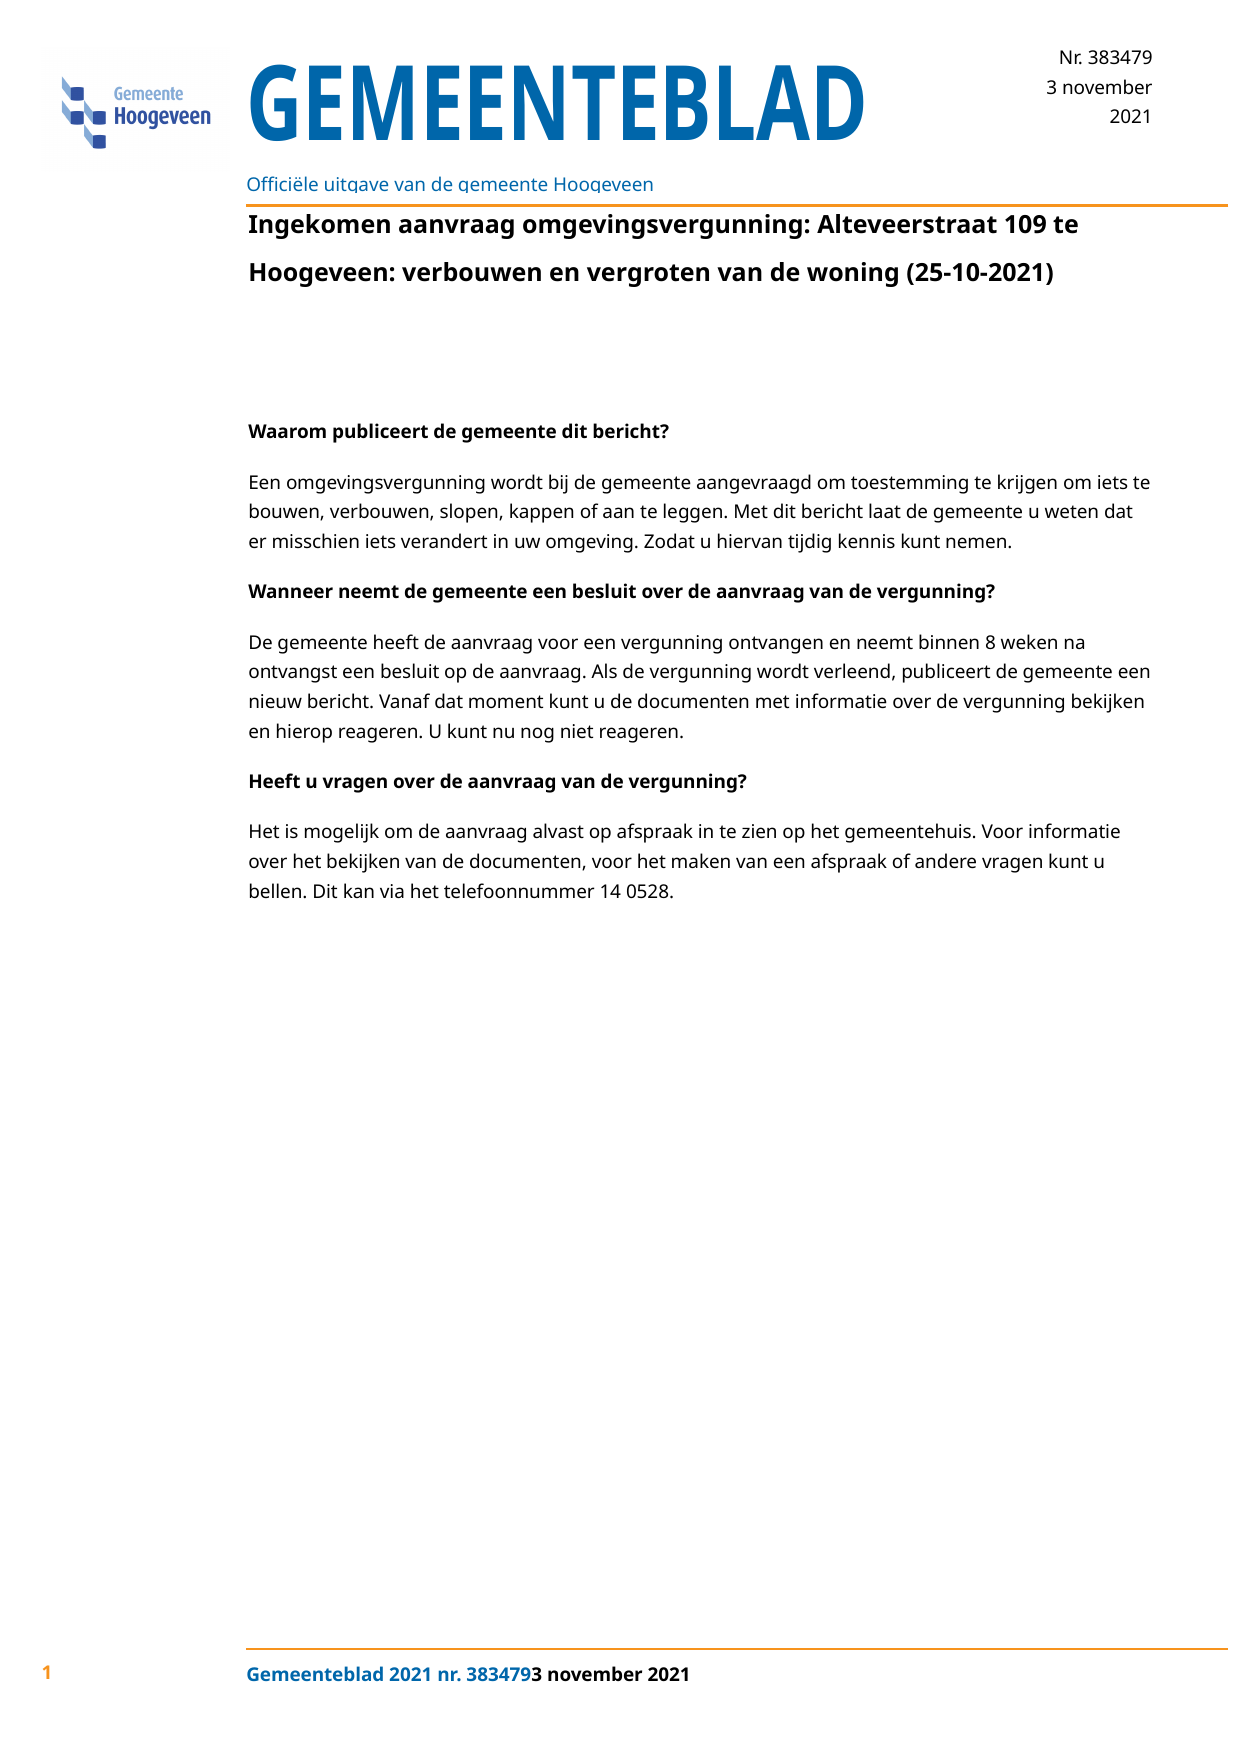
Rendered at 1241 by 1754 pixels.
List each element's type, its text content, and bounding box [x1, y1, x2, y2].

text Waarom publiceert de gemeente dit bericht? [248, 419, 1152, 444]
text Het is mogelijk om de aanvraag alvast op afspraak in te zien op het gemeentehuis. Voor informatie over het bekijken van de documenten, voor het maken van een afspraak of andere vragen kunt u bellen. Dit kan via het telefoonnummer 14 0528. [248, 819, 1152, 904]
text Heeft u vragen over de aanvraag van de vergunning? [248, 768, 1152, 794]
text Wanneer neemt de gemeente een besluit over de aanvraag van de vergunning? [248, 579, 1152, 604]
text De gemeente heeft de aanvraag voor een vergunning ontvangen en neemt binnen 8 weken na ontvangst een besluit op de aanvraag. Als de vergunning wordt verleend, publiceert de gemeente een nieuw bericht. Vanaf dat moment kunt u de documenten met informatie over de vergunning bekijken en hierop reageren. U kunt nu nog niet reageren. [248, 629, 1152, 744]
picture [41, 47, 231, 172]
text Ingekomen aanvraag omgevingsvergunning: Alteveerstraat 109 te Hoogeveen: verbouwen en vergroten van de woning (25-10-2021) [248, 207, 1152, 288]
text Een omgevingsvergunning wordt bij de gemeente aangevraagd om toestemming te krijgen om iets te bouwen, verbouwen, slopen, kappen of aan te leggen. Met dit bericht laat de gemeente u weten dat er misschien iets verandert in uw omgeving. Zodat u hiervan tijdig kennis kunt nemen. [248, 469, 1152, 554]
